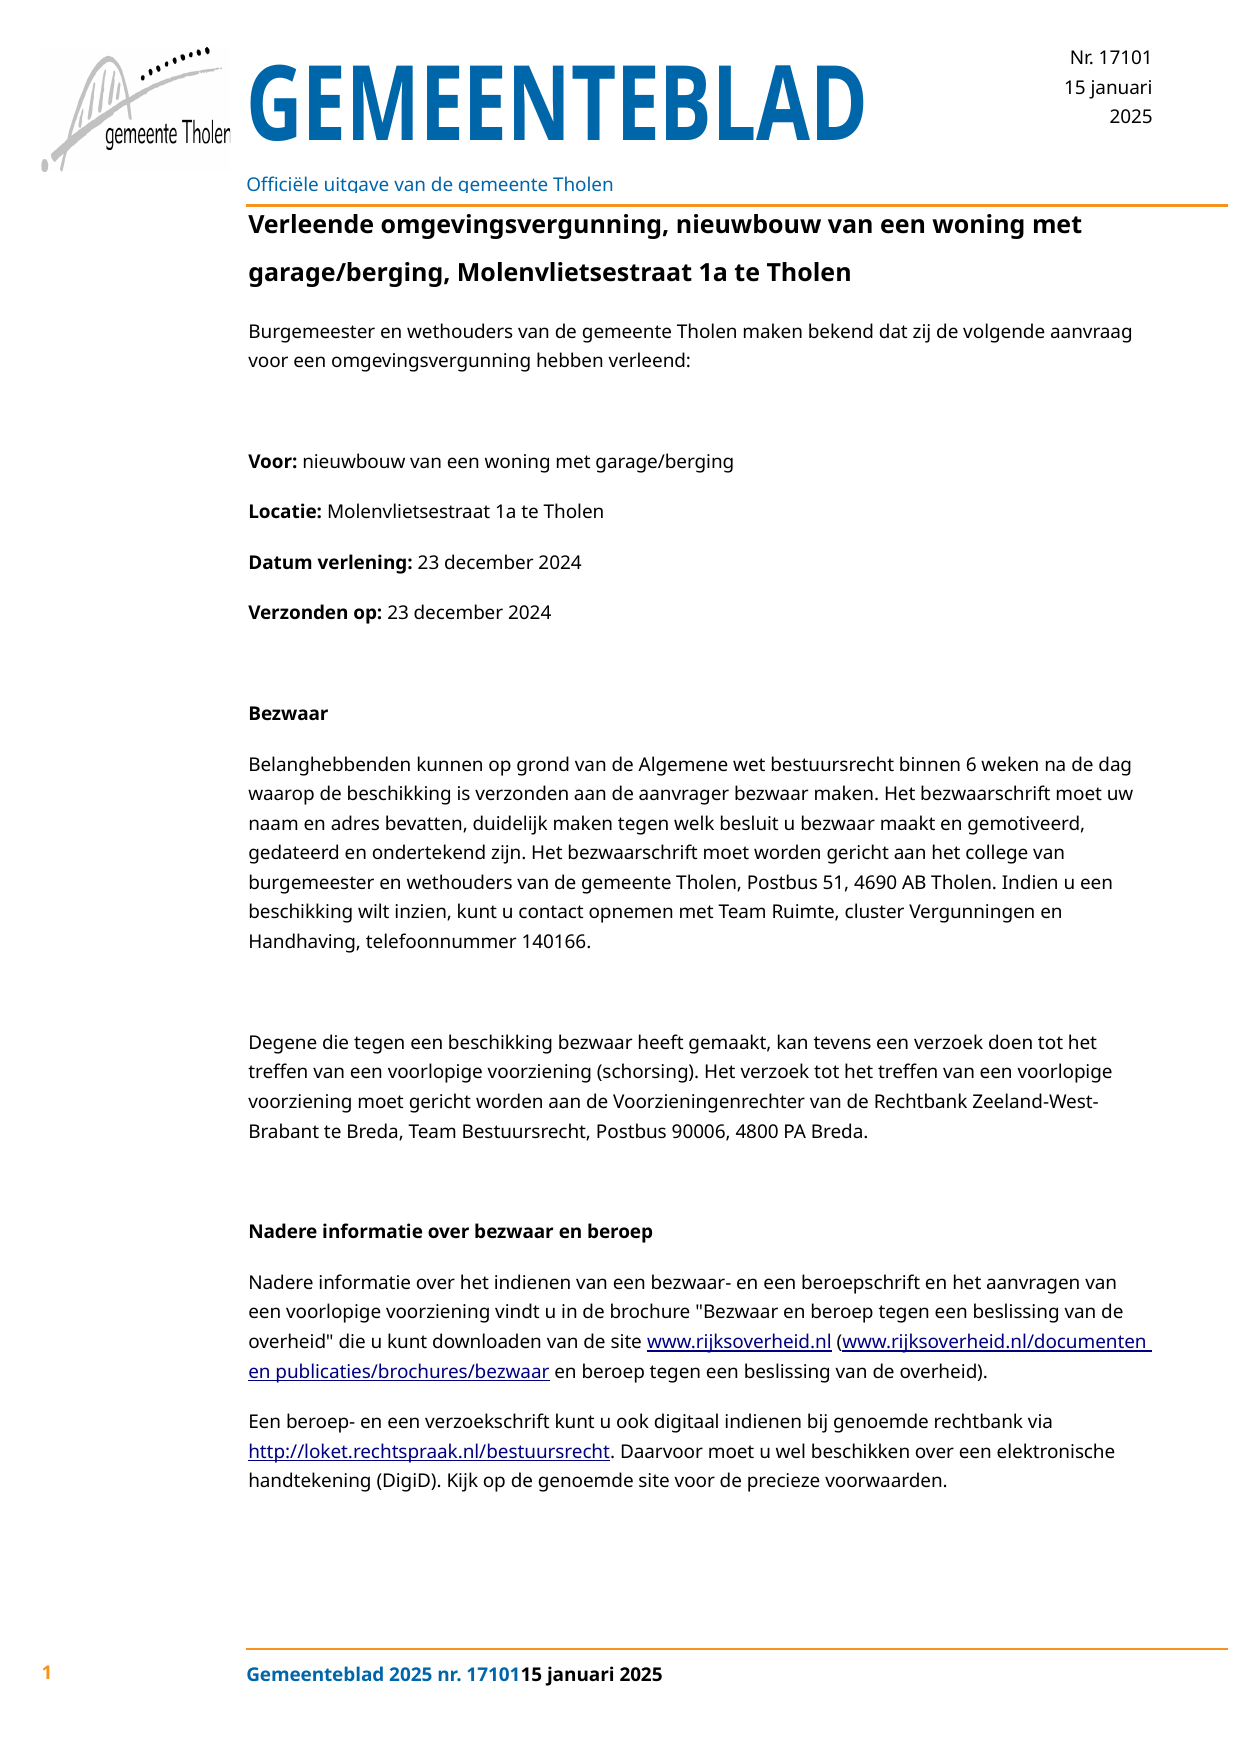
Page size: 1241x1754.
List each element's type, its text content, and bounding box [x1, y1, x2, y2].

text Nadere informatie over het indienen van een bezwaar- en een beroepschrift en het aanvragen van een voorlopige voorziening vindt u in de brochure "Bezwaar en beroep tegen een beslissing van de overheid" die u kunt downloaden van de site www.rijksoverheid.nl (www.rijksoverheid.nl/documenten en publicaties/brochures/bezwaar en beroep tegen een beslissing van de overheid). [248, 1269, 1152, 1384]
text Locatie: Molenvlietsestraat 1a te Tholen [248, 499, 1152, 524]
text Verzonden op: 23 december 2024 [248, 599, 1152, 625]
text Bezwaar [248, 700, 1152, 726]
text Nadere informatie over bezwaar en beroep [248, 1219, 1152, 1244]
text Datum verlening: 23 december 2024 [248, 549, 1152, 575]
picture [41, 47, 231, 172]
text Burgemeester en wethouders van de gemeente Tholen maken bekend dat zij de volgende aanvraag voor een omgevingsvergunning hebben verleend: [248, 318, 1152, 373]
text Voor: nieuwbouw van een woning met garage/berging [248, 448, 1152, 474]
text Verleende omgevingsvergunning, nieuwbouw van een woning met garage/berging, Molenvlietsestraat 1a te Tholen [248, 207, 1152, 288]
text Belanghebbenden kunnen op grond van de Algemene wet bestuursrecht binnen 6 weken na de dag waarop de beschikking is verzonden aan de aanvrager bezwaar maken. Het bezwaarschrift moet uw naam en adres bevatten, duidelijk maken tegen welk besluit u bezwaar maakt en gemotiveerd, gedateerd en ondertekend zijn. Het bezwaarschrift moet worden gericht aan het college van burgemeester en wethouders van de gemeente Tholen, Postbus 51, 4690 AB Tholen. Indien u een beschikking wilt inzien, kunt u contact opnemen met Team Ruimte, cluster Vergunningen en Handhaving, telefoonnummer 140166. [248, 751, 1152, 954]
text Degene die tegen een beschikking bezwaar heeft gemaakt, kan tevens een verzoek doen tot het treffen van een voorlopige voorziening (schorsing). Het verzoek tot het treffen van een voorlopige voorziening moet gericht worden aan de Voorzieningenrechter van de Rechtbank Zeeland-West-Brabant te Breda, Team Bestuursrecht, Postbus 90006, 4800 PA Breda. [248, 1029, 1152, 1144]
text Een beroep- en een verzoekschrift kunt u ook digitaal indienen bij genoemde rechtbank via http://loket.rechtspraak.nl/bestuursrecht. Daarvoor moet u wel beschikken over een elektronische handtekening (DigiD). Kijk op de genoemde site voor de precieze voorwaarden. [248, 1408, 1152, 1493]
